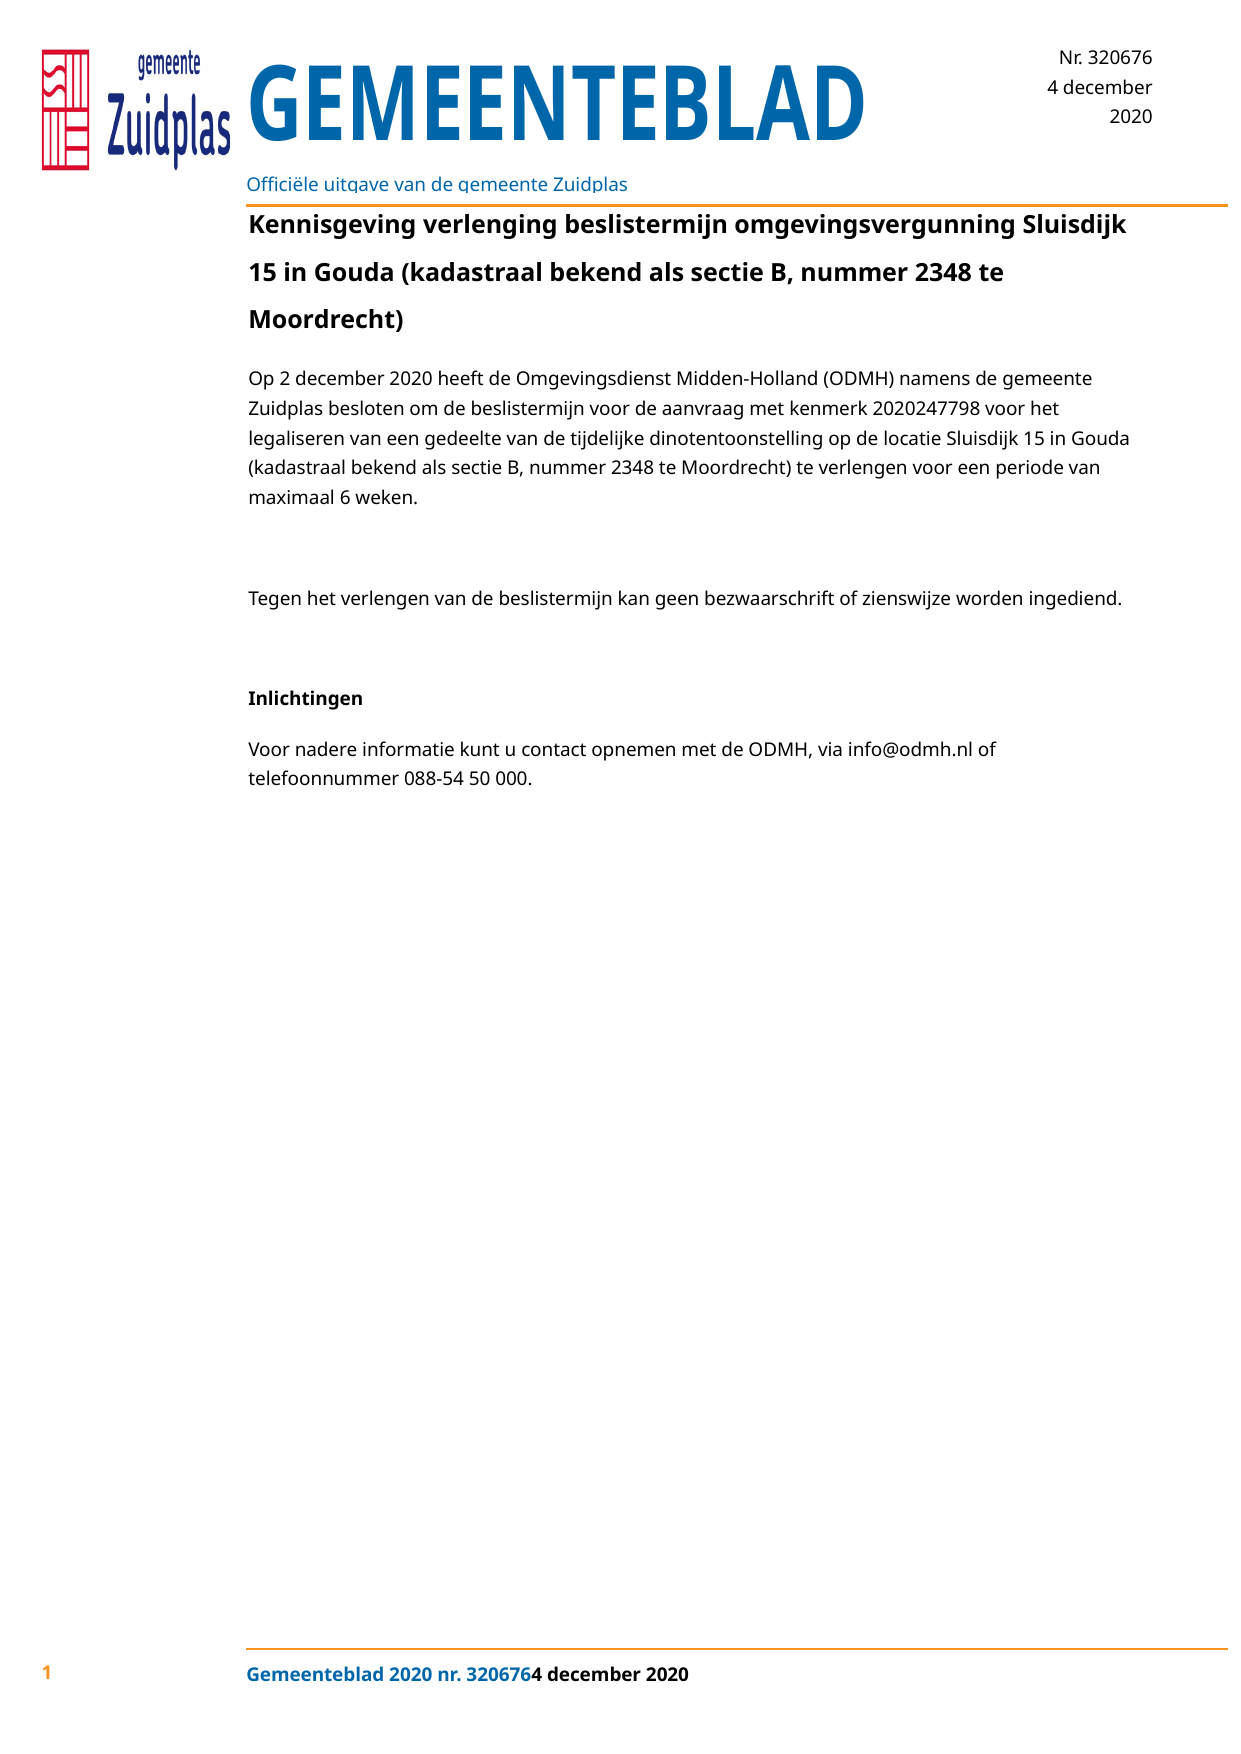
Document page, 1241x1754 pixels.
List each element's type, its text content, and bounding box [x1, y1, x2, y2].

text Tegen het verlengen van de beslistermijn kan geen bezwaarschrift of zienswijze worden ingediend. [248, 585, 1152, 610]
text Inlichtingen [248, 686, 1152, 711]
text Voor nadere informatie kunt u contact opnemen met de ODMH, via info@odmh.nl of telefoonnummer 088-54 50 000. [248, 736, 1152, 791]
picture [41, 47, 231, 172]
text Op 2 december 2020 heeft de Omgevingsdienst Midden-Holland (ODMH) namens de gemeente Zuidplas besloten om de beslistermijn voor de aanvraag met kenmerk 2020247798 voor het legaliseren van een gedeelte van de tijdelijke dinotentoonstelling op de locatie Sluisdijk 15 in Gouda (kadastraal bekend als sectie B, nummer 2348 te Moordrecht) te verlengen voor een periode van maximaal 6 weken. [248, 366, 1152, 509]
text Kennisgeving verlenging beslistermijn omgevingsvergunning Sluisdijk 15 in Gouda (kadastraal bekend als sectie B, nummer 2348 te Moordrecht) [248, 207, 1152, 336]
